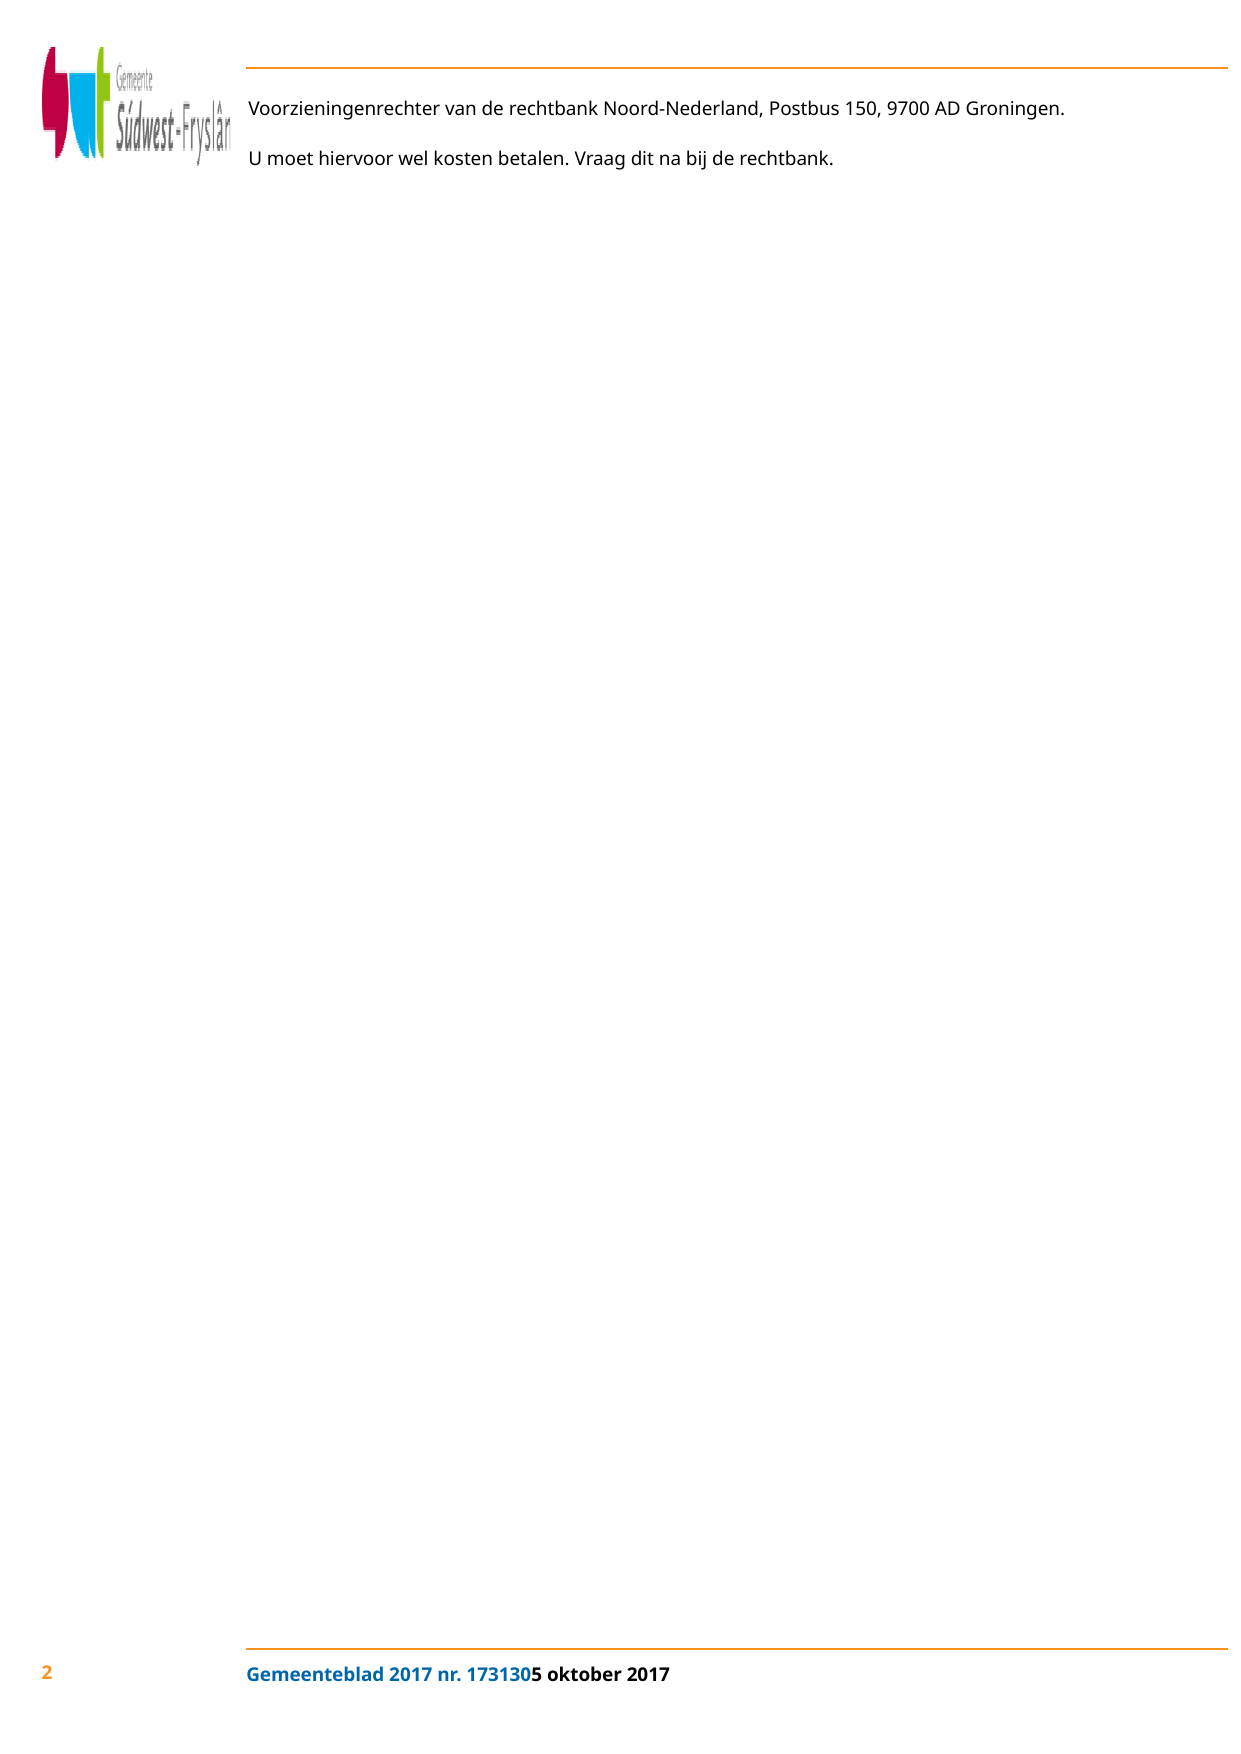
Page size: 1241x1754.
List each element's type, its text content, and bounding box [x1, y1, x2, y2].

text U moet hiervoor wel kosten betalen. Vraag dit na bij de rechtbank. [248, 145, 1152, 171]
picture [41, 47, 231, 172]
text Voorzieningenrechter van de rechtbank Noord-Nederland, Postbus 150, 9700 AD Groningen. [248, 95, 1152, 121]
